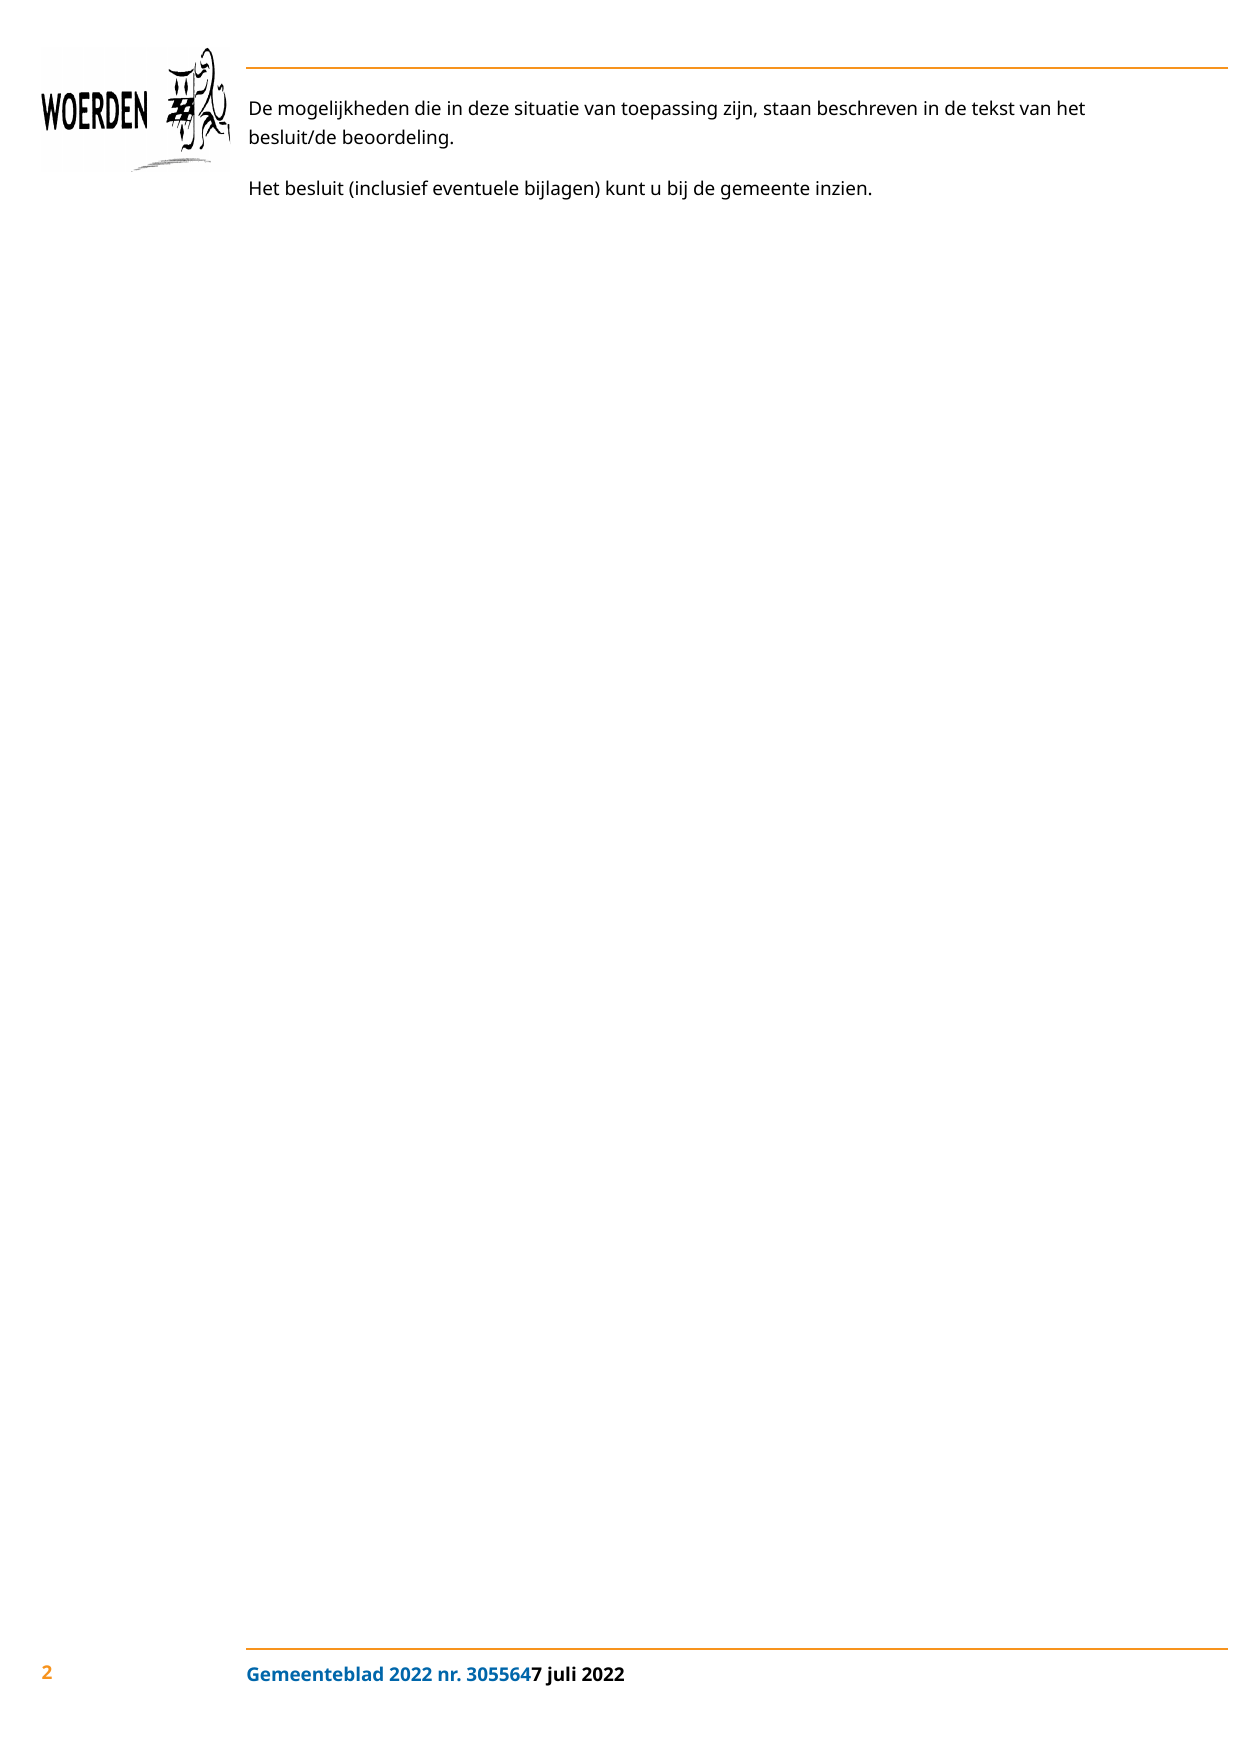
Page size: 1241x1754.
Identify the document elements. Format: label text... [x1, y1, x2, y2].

picture [41, 47, 231, 172]
text De mogelijkheden die in deze situatie van toepassing zijn, staan beschreven in de tekst van het besluit/de beoordeling. [248, 95, 1152, 150]
text Het besluit (inclusief eventuele bijlagen) kunt u bij de gemeente inzien. [248, 175, 1152, 201]
